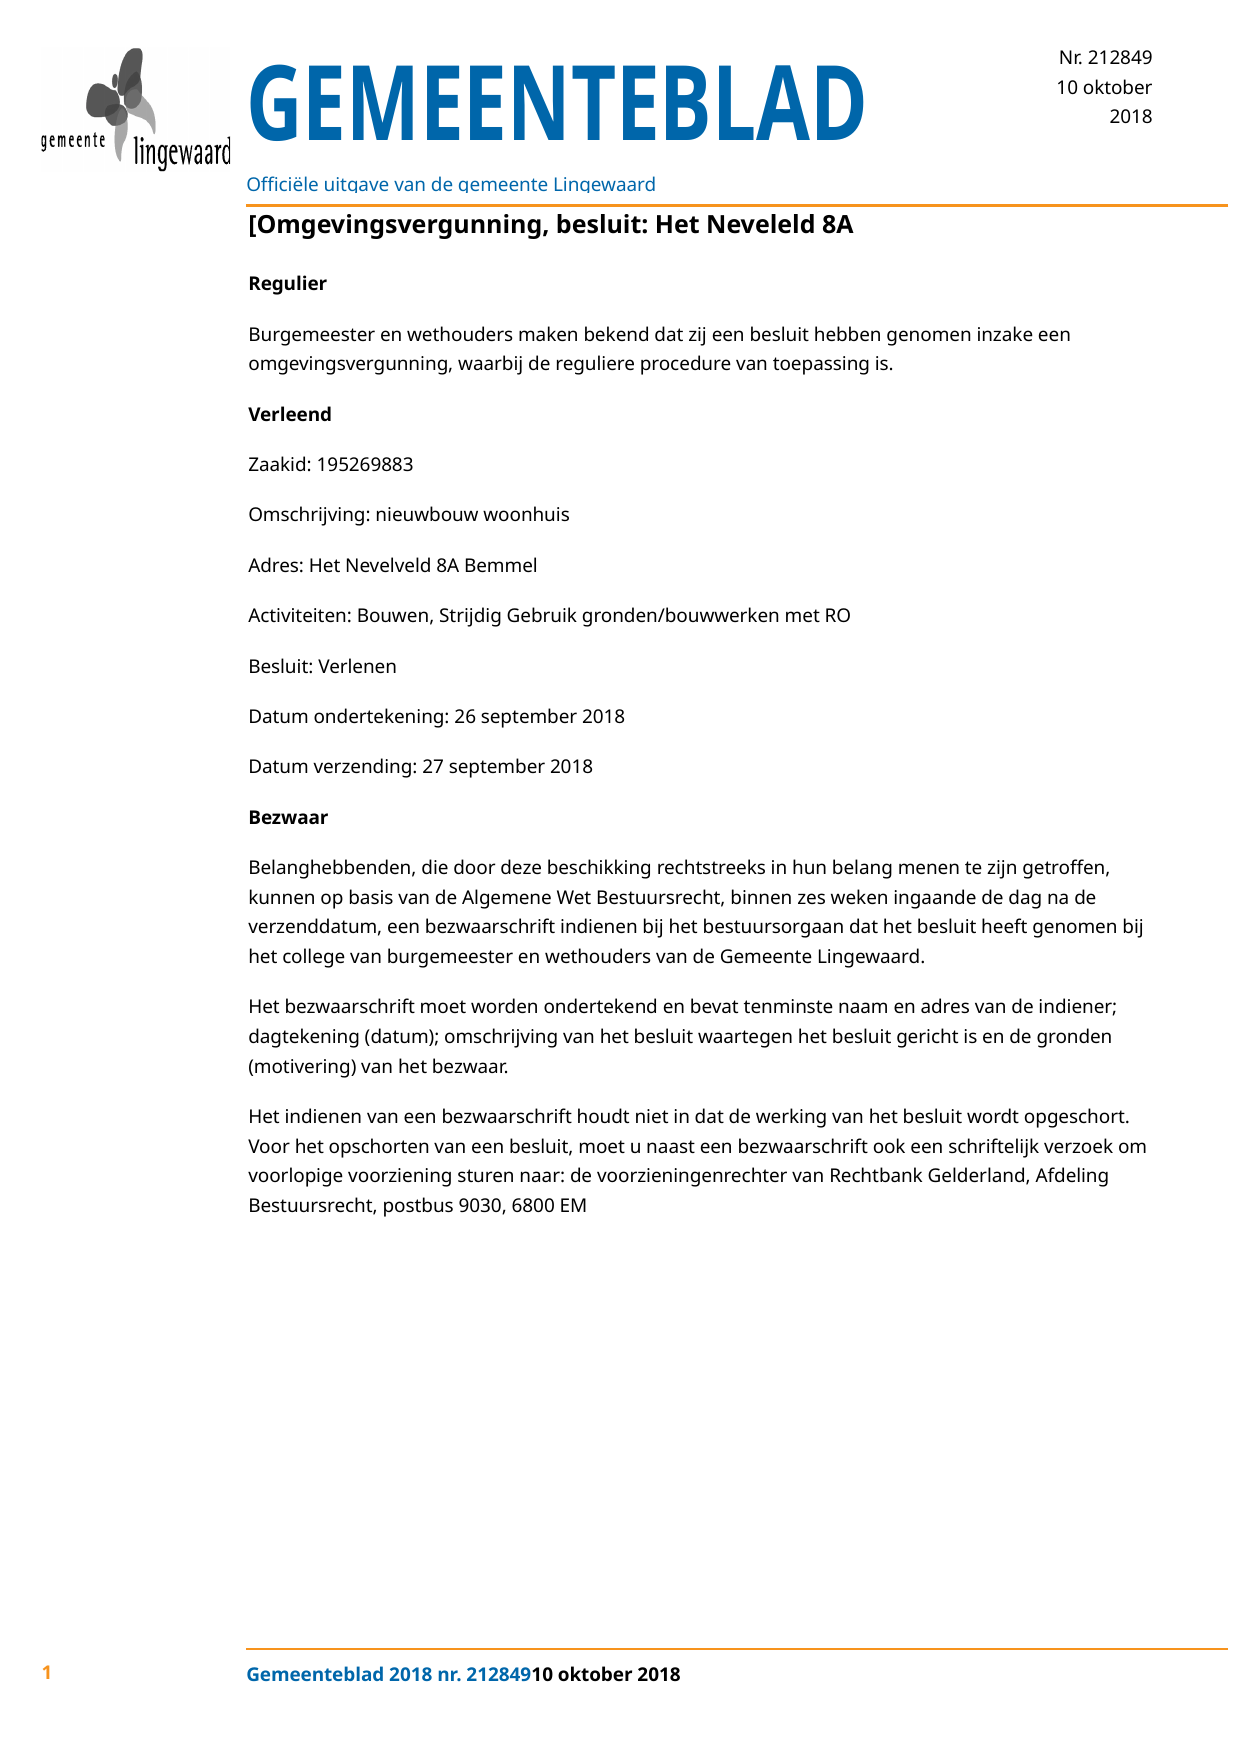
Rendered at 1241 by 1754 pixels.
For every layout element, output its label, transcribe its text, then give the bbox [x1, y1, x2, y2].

text Bezwaar [248, 804, 1152, 830]
text Het indienen van een bezwaarschrift houdt niet in dat de werking van het besluit wordt opgeschort. Voor het opschorten van een besluit, moet u naast een bezwaarschrift ook een schriftelijk verzoek om voorlopige voorziening sturen naar: de voorzieningenrechter van Rechtbank Gelderland, Afdeling Bestuursrecht, postbus 9030, 6800 EM [248, 1103, 1152, 1218]
text Zaakid: 195269883 [248, 451, 1152, 477]
text Burgemeester en wethouders maken bekend dat zij een besluit hebben genomen inzake een omgevingsvergunning, waarbij de reguliere procedure van toepassing is. [248, 321, 1152, 376]
text Belanghebbenden, die door deze beschikking rechtstreeks in hun belang menen te zijn getroffen, kunnen op basis van de Algemene Wet Bestuursrecht, binnen zes weken ingaande de dag na de verzenddatum, een bezwaarschrift indienen bij het bestuursorgaan dat het besluit heeft genomen bij het college van burgemeester en wethouders van de Gemeente Lingewaard. [248, 854, 1152, 969]
text Het bezwaarschrift moet worden ondertekend en bevat tenminste naam en adres van de indiener; dagtekening (datum); omschrijving van het besluit waartegen het besluit gericht is en de gronden (motivering) van het bezwaar. [248, 994, 1152, 1078]
text Activiteiten: Bouwen, Strijdig Gebruik gronden/bouwwerken met RO [248, 602, 1152, 628]
text Verleend [248, 401, 1152, 426]
text [Omgevingsvergunning, besluit: Het Neveleld 8A [248, 207, 1152, 241]
text Adres: Het Nevelveld 8A Bemmel [248, 552, 1152, 578]
text Datum verzending: 27 september 2018 [248, 754, 1152, 779]
picture [41, 47, 231, 172]
text Regulier [248, 270, 1152, 296]
text Datum ondertekening: 26 september 2018 [248, 703, 1152, 729]
text Omschrijving: nieuwbouw woonhuis [248, 502, 1152, 527]
text Besluit: Verlenen [248, 653, 1152, 678]
